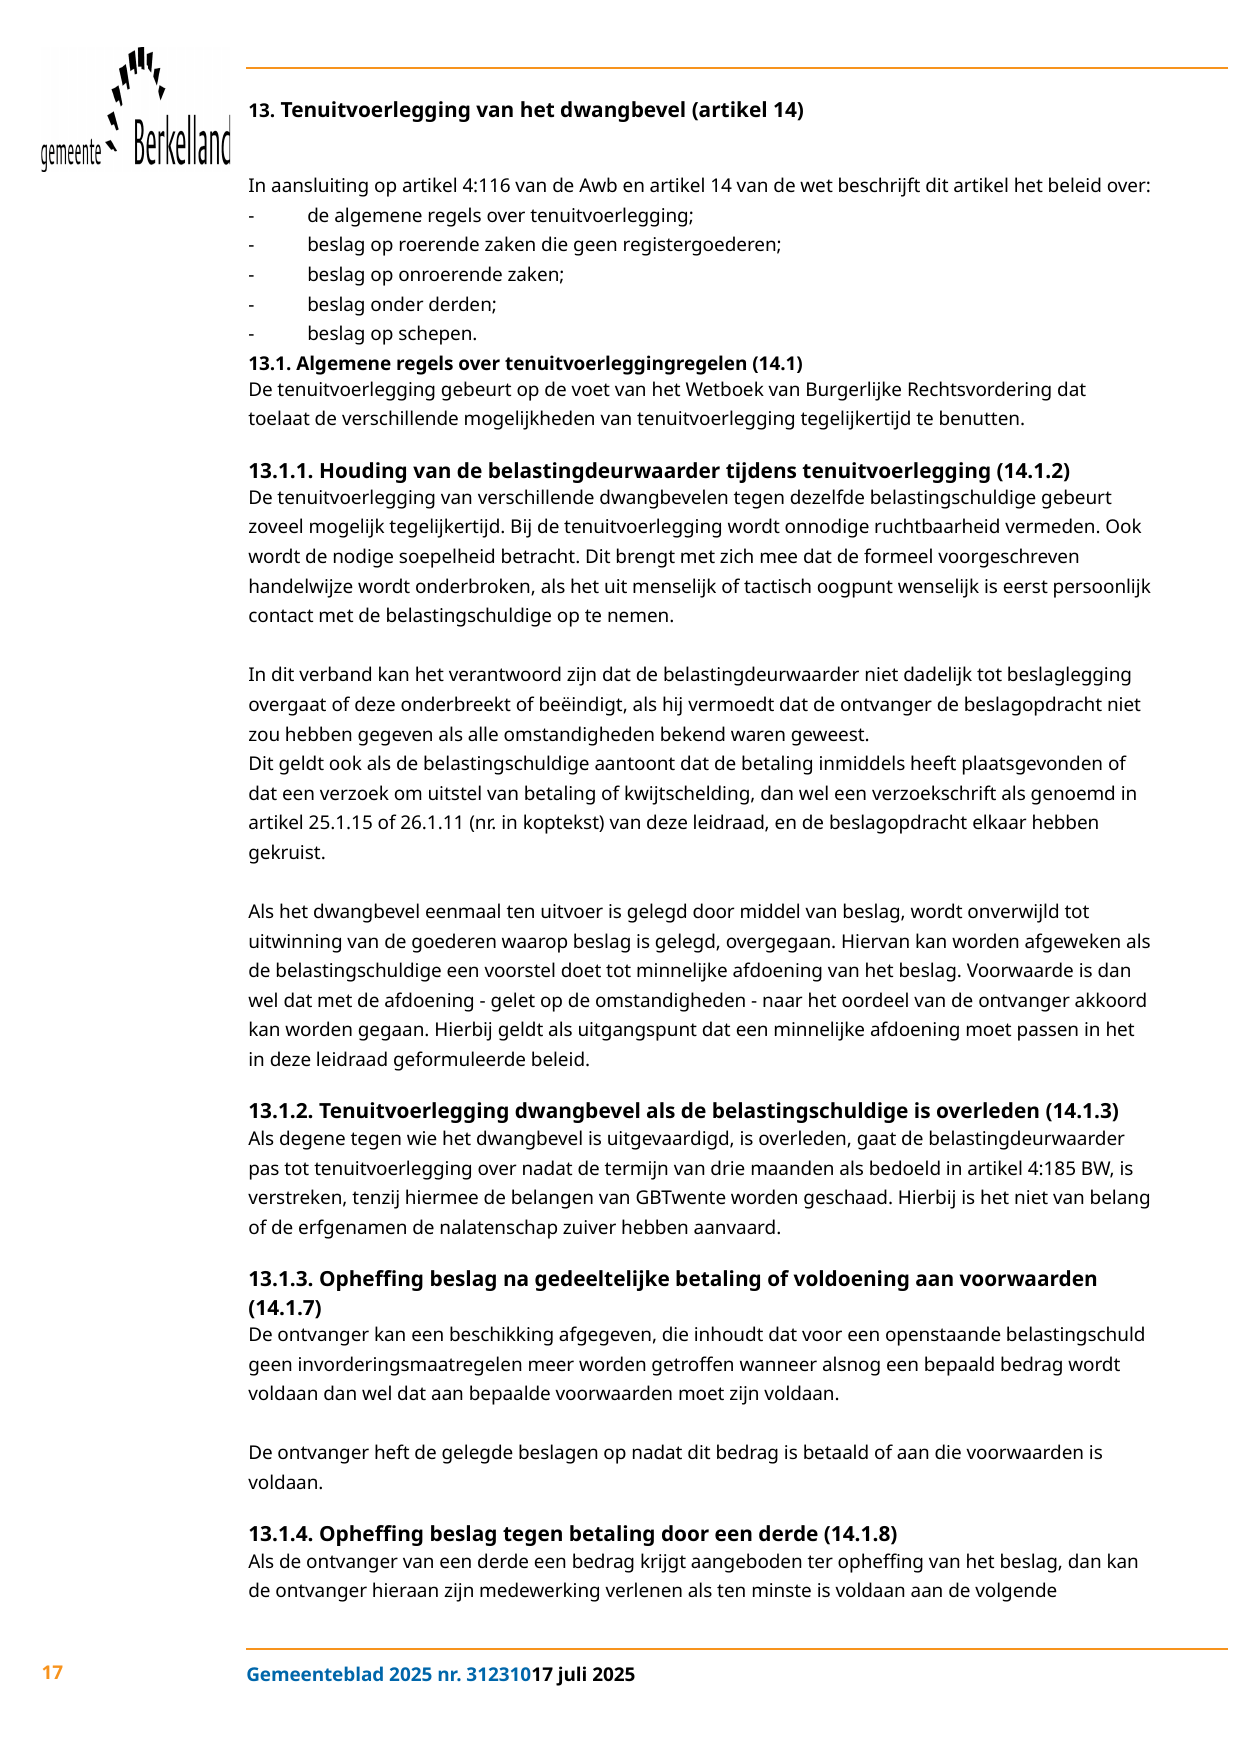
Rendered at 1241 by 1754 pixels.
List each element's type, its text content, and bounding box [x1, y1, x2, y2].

text Dit geldt ook als de belastingschuldige aantoont dat de betaling inmiddels heeft plaatsgevonden of dat een verzoek om uitstel van betaling of kwijtschelding, dan wel een verzoekschrift als genoemd in artikel 25.1.15 of 26.1.11 (nr. in koptekst) van deze leidraad, en de beslagopdracht elkaar hebben gekruist. [248, 750, 1152, 865]
text In aansluiting op artikel 4:116 van de Awb en artikel 14 van de wet beschrijft dit artikel het beleid over: [248, 172, 1152, 198]
text 13. Tenuitvoerlegging van het dwangbevel (artikel 14) [248, 95, 1152, 123]
picture [41, 47, 231, 172]
text 13.1.4. Opheffing beslag tegen betaling door een derde (14.1.8) [248, 1519, 1152, 1548]
text De ontvanger heft de gelegde beslagen op nadat dit bedrag is betaald of aan die voorwaarden is voldaan. [248, 1439, 1152, 1495]
list beslag op roerende zaken die geen registergoederen; [248, 232, 1152, 257]
text De tenuitvoerlegging gebeurt op de voet van het Wetboek van Burgerlijke Rechtsvordering dat toelaat de verschillende mogelijkheden van tenuitvoerlegging tegelijkertijd te benutten. [248, 376, 1152, 431]
text In dit verband kan het verantwoord zijn dat de belastingdeurwaarder niet dadelijk tot beslaglegging overgaat of deze onderbreekt of beëindigt, als hij vermoedt dat de ontvanger de beslagopdracht niet zou hebben gegeven als alle omstandigheden bekend waren geweest. [248, 662, 1152, 747]
text De ontvanger kan een beschikking afgegeven, die inhoudt dat voor een openstaande belastingschuld geen invorderingsmaatregelen meer worden getroffen wanneer alsnog een bepaald bedrag wordt voldaan dan wel dat aan bepaalde voorwaarden moet zijn voldaan. [248, 1321, 1152, 1406]
text De tenuitvoerlegging van verschillende dwangbevelen tegen dezelfde belastingschuldige gebeurt zoveel mogelijk tegelijkertijd. Bij de tenuitvoerlegging wordt onnodige ruchtbaarheid vermeden. Ook wordt de nodige soepelheid betracht. Dit brengt met zich mee dat de formeel voorgeschreven handelwijze wordt onderbroken, als het uit menselijk of tactisch oogpunt wenselijk is eerst persoonlijk contact met de belastingschuldige op te nemen. [248, 484, 1152, 628]
text 13.1. Algemene regels over tenuitvoerleggingregelen (14.1) [248, 350, 1152, 376]
text 13.1.3. Opheffing beslag na gedeeltelijke betaling of voldoening aan voorwaarden (14.1.7) [248, 1264, 1152, 1321]
list beslag onder derden; [248, 291, 1152, 317]
list de algemene regels over tenuitvoerlegging; [248, 202, 1152, 228]
text Als de ontvanger van een derde een bedrag krijgt aangeboden ter opheffing van het beslag, dan kan de ontvanger hieraan zijn medewerking verlenen als ten minste is voldaan aan de volgende [248, 1548, 1152, 1603]
text Als het dwangbevel eenmaal ten uitvoer is gelegd door middel van beslag, wordt onverwijld tot uitwinning van de goederen waarop beslag is gelegd, overgegaan. Hiervan kan worden afgeweken als de belastingschuldige een voorstel doet tot minnelijke afdoening van het beslag. Voorwaarde is dan wel dat met de afdoening - gelet op de omstandigheden - naar het oordeel van de ontvanger akkoord kan worden gegaan. Hierbij geldt als uitgangspunt dat een minnelijke afdoening moet passen in het in deze leidraad geformuleerde beleid. [248, 898, 1152, 1072]
list beslag op schepen. [248, 320, 1152, 346]
list beslag op onroerende zaken; [248, 261, 1152, 287]
text Als degene tegen wie het dwangbevel is uitgevaardigd, is overleden, gaat de belastingdeurwaarder pas tot tenuitvoerlegging over nadat de termijn van drie maanden als bedoeld in artikel 4:185 BW, is verstreken, tenzij hiermee de belangen van GBTwente worden geschaad. Hierbij is het niet van belang of de erfgenamen de nalatenschap zuiver hebben aanvaard. [248, 1125, 1152, 1239]
text 13.1.2. Tenuitvoerlegging dwangbevel als de belastingschuldige is overleden (14.1.3) [248, 1097, 1152, 1125]
text 13.1.1. Houding van de belastingdeurwaarder tijdens tenuitvoerlegging (14.1.2) [248, 456, 1152, 484]
